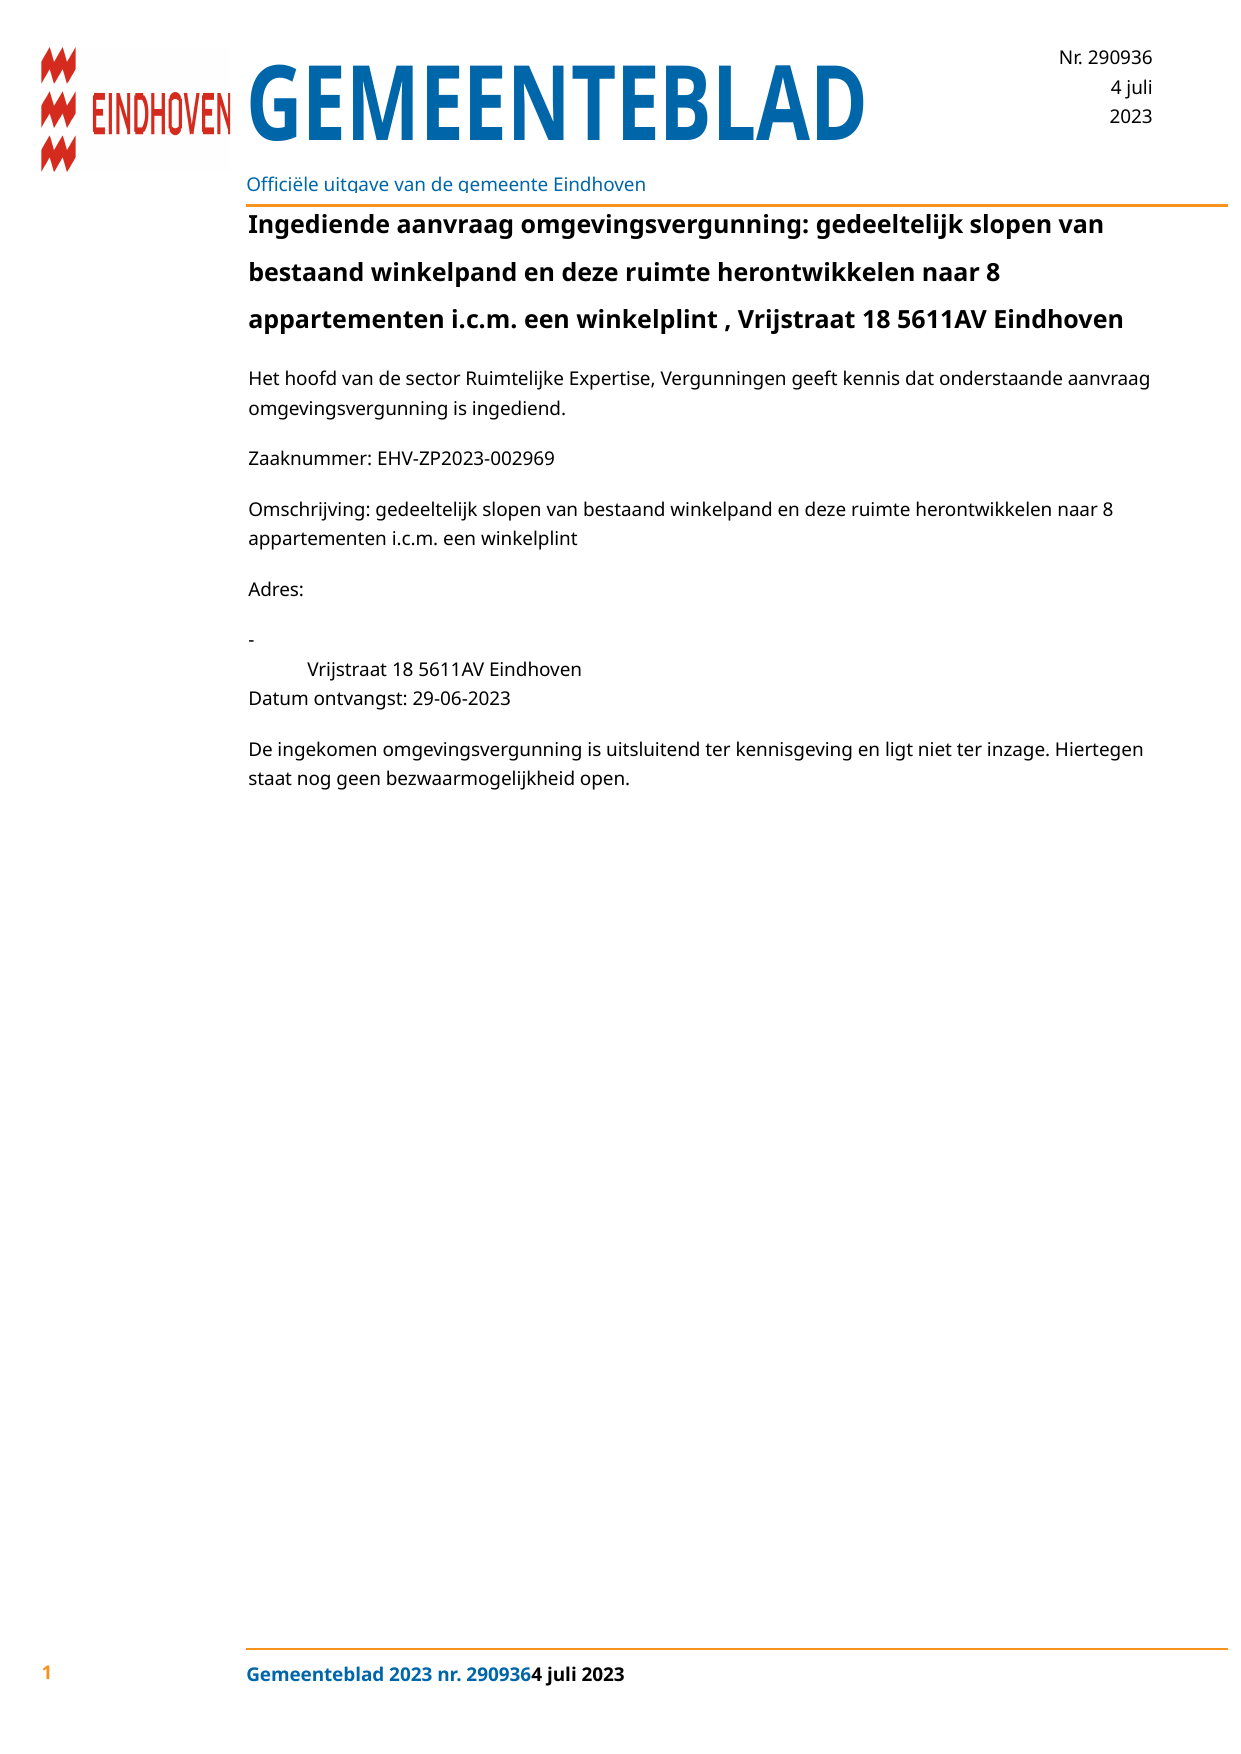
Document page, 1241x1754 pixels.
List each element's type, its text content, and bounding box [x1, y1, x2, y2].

text Omschrijving: gedeeltelijk slopen van bestaand winkelpand en deze ruimte herontwikkelen naar 8 appartementen i.c.m. een winkelplint [248, 496, 1152, 551]
list Vrijstraat 18 5611AV Eindhoven [248, 656, 1152, 682]
text Ingediende aanvraag omgevingsvergunning: gedeeltelijk slopen van bestaand winkelpand en deze ruimte herontwikkelen naar 8 appartementen i.c.m. een winkelplint , Vrijstraat 18 5611AV Eindhoven [248, 207, 1152, 336]
text Adres: [248, 576, 1152, 602]
text De ingekomen omgevingsvergunning is uitsluitend ter kennisgeving en ligt niet ter inzage. Hiertegen staat nog geen bezwaarmogelijkheid open. [248, 736, 1152, 791]
picture [41, 47, 231, 172]
text Datum ontvangst: 29-06-2023 [248, 686, 1152, 711]
text Zaaknummer: EHV-ZP2023-002969 [248, 446, 1152, 471]
text Het hoofd van de sector Ruimtelijke Expertise, Vergunningen geeft kennis dat onderstaande aanvraag omgevingsvergunning is ingediend. [248, 366, 1152, 421]
